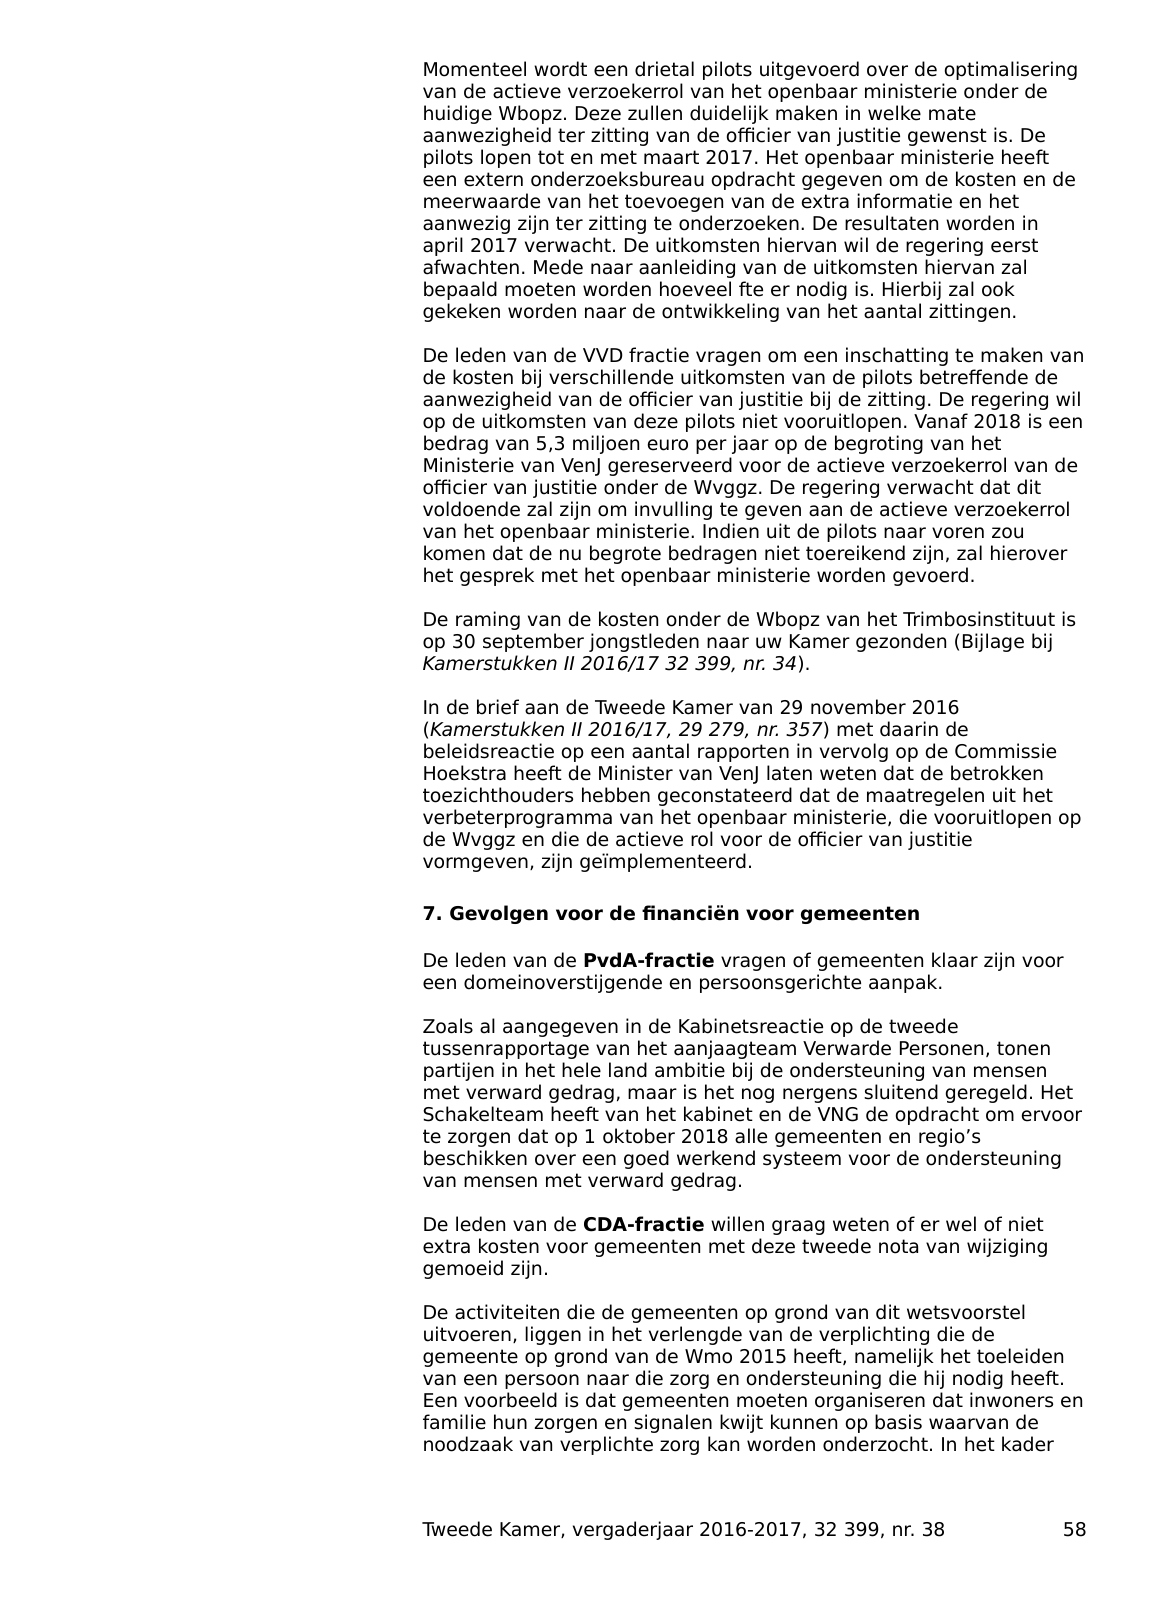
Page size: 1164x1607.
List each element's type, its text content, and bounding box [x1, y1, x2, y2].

subtitle 7. Gevolgen voor de financiën voor gemeenten [422, 903, 1087, 925]
text Zoals al aangegeven in de Kabinetsreactie op de tweede tussenrapportage van het aanjaagteam Verwarde Personen, tonen partijen in het hele land ambitie bij de ondersteuning van mensen met verward gedrag, maar is het nog nergens sluitend geregeld. Het Schakelteam heeft van het kabinet en de VNG de opdracht om ervoor te zorgen dat op 1 oktober 2018 alle gemeenten en regio’s beschikken over een goed werkend systeem voor de ondersteuning van mensen met verward gedrag. [422, 1016, 1087, 1192]
text De leden van de PvdA-fractie vragen of gemeenten klaar zijn voor een domeinoverstijgende en persoonsgerichte aanpak. [422, 950, 1087, 994]
text De raming van de kosten onder de Wbopz van het Trimbosinstituut is op 30 september jongstleden naar uw Kamer gezonden (Bijlage bij Kamerstukken II 2016/17 32 399, nr. 34). [422, 609, 1087, 675]
text In de brief aan de Tweede Kamer van 29 november 2016 (Kamerstukken II 2016/17, 29 279, nr. 357) met daarin de beleidsreactie op een aantal rapporten in vervolg op de Commissie Hoekstra heeft de Minister van VenJ laten weten dat de betrokken toezichthouders hebben geconstateerd dat de maatregelen uit het verbeterprogramma van het openbaar ministerie, die vooruitlopen op de Wvggz en die de actieve rol voor de officier van justitie vormgeven, zijn geïmplementeerd. [422, 697, 1087, 873]
text De activiteiten die de gemeenten op grond van dit wetsvoorstel uitvoeren, liggen in het verlengde van de verplichting die de gemeente op grond van de Wmo 2015 heeft, namelijk het toeleiden van een persoon naar die zorg en ondersteuning die hij nodig heeft. Een voorbeeld is dat gemeenten moeten organiseren dat inwoners en familie hun zorgen en signalen kwijt kunnen op basis waarvan de noodzaak van verplichte zorg kan worden onderzocht. In het kader [422, 1302, 1087, 1456]
text De leden van de VVD fractie vragen om een inschatting te maken van de kosten bij verschillende uitkomsten van de pilots betreffende de aanwezigheid van de officier van justitie bij de zitting. De regering wil op de uitkomsten van deze pilots niet vooruitlopen. Vanaf 2018 is een bedrag van 5,3 miljoen euro per jaar op de begroting van het Ministerie van VenJ gereserveerd voor de actieve verzoekerrol van de officier van justitie onder de Wvggz. De regering verwacht dat dit voldoende zal zijn om invulling te geven aan de actieve verzoekerrol van het openbaar ministerie. Indien uit de pilots naar voren zou komen dat de nu begrote bedragen niet toereikend zijn, zal hierover het gesprek met het openbaar ministerie worden gevoerd. [422, 345, 1087, 587]
text De leden van de CDA-fractie willen graag weten of er wel of niet extra kosten voor gemeenten met deze tweede nota van wijziging gemoeid zijn. [422, 1214, 1087, 1280]
text Momenteel wordt een drietal pilots uitgevoerd over de optimalisering van de actieve verzoekerrol van het openbaar ministerie onder de huidige Wbopz. Deze zullen duidelijk maken in welke mate aanwezigheid ter zitting van de officier van justitie gewenst is. De pilots lopen tot en met maart 2017. Het openbaar ministerie heeft een extern onderzoeksbureau opdracht gegeven om de kosten en de meerwaarde van het toevoegen van de extra informatie en het aanwezig zijn ter zitting te onderzoeken. De resultaten worden in april 2017 verwacht. De uitkomsten hiervan wil de regering eerst afwachten. Mede naar aanleiding van de uitkomsten hiervan zal bepaald moeten worden hoeveel fte er nodig is. Hierbij zal ook gekeken worden naar de ontwikkeling van het aantal zittingen. [422, 59, 1087, 323]
